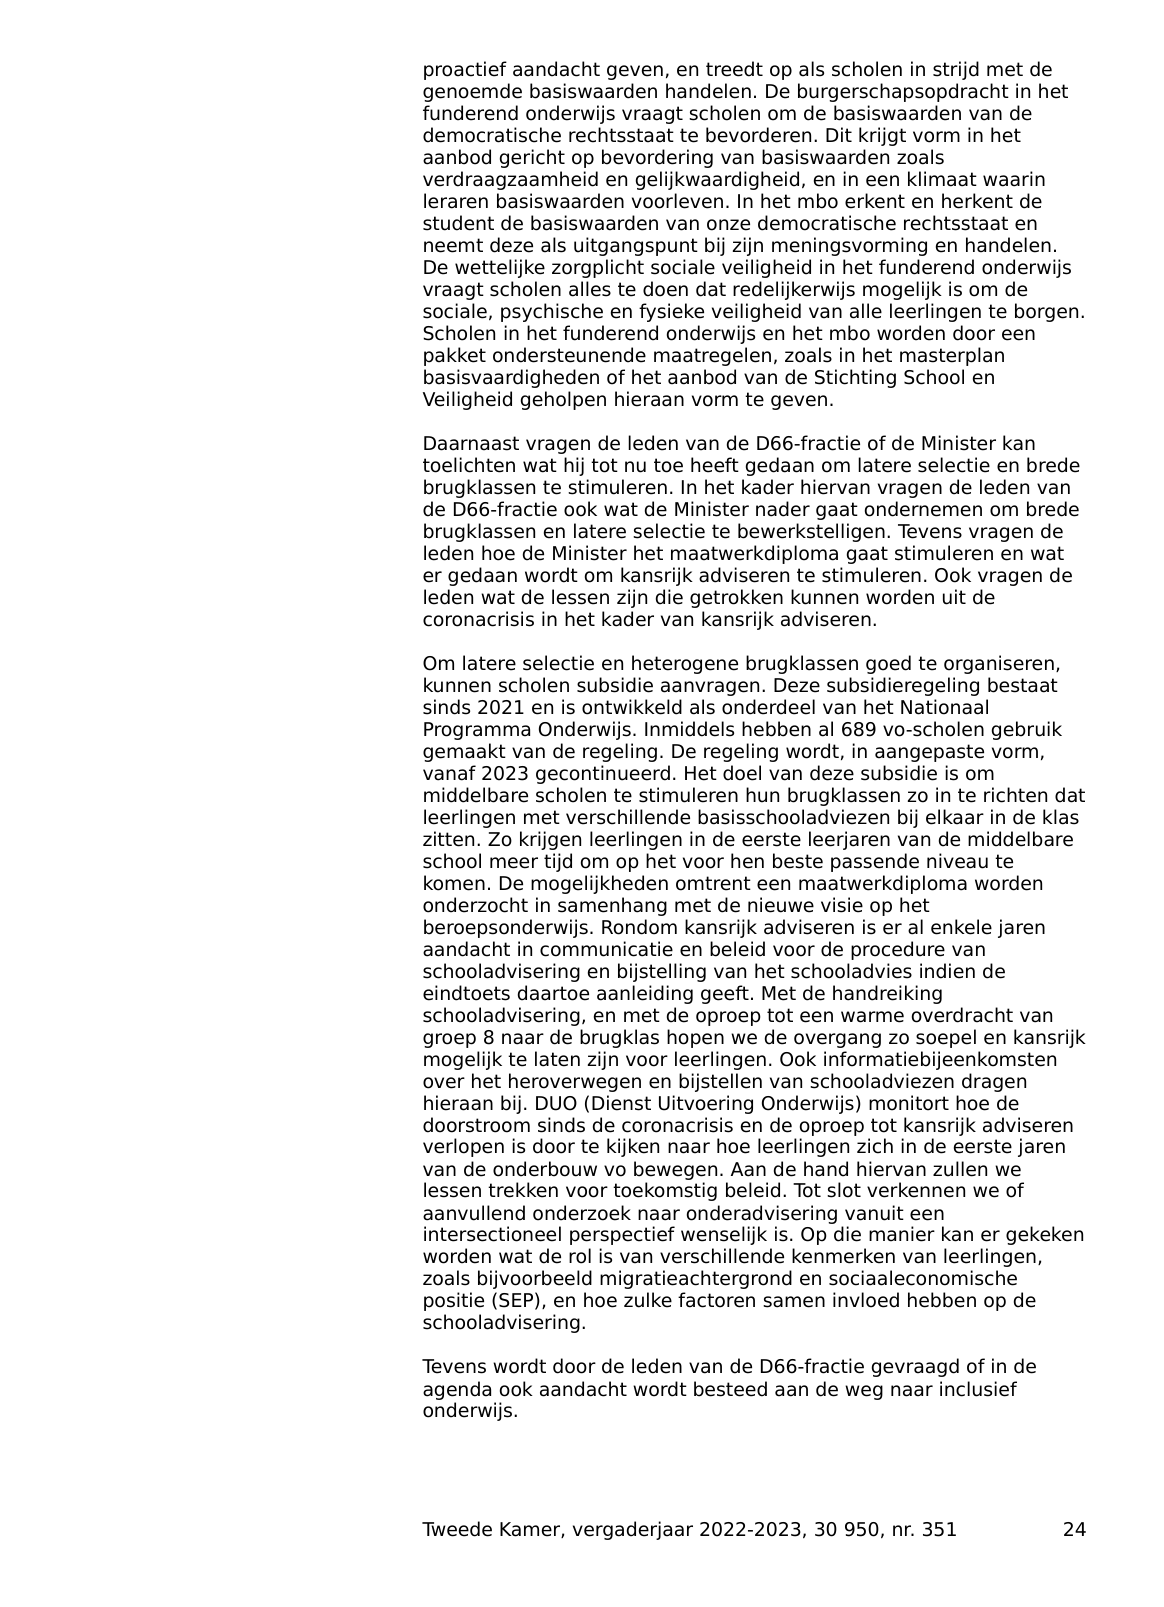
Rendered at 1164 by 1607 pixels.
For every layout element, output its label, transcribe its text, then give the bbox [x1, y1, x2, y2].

text Tevens wordt door de leden van de D66-fractie gevraagd of in de agenda ook aandacht wordt besteed aan de weg naar inclusief onderwijs. [422, 1356, 1087, 1422]
text Om latere selectie en heterogene brugklassen goed te organiseren, kunnen scholen subsidie aanvragen. Deze subsidieregeling bestaat sinds 2021 en is ontwikkeld als onderdeel van het Nationaal Programma Onderwijs. Inmiddels hebben al 689 vo-scholen gebruik gemaakt van de regeling. De regeling wordt, in aangepaste vorm, vanaf 2023 gecontinueerd. Het doel van deze subsidie is om middelbare scholen te stimuleren hun brugklassen zo in te richten dat leerlingen met verschillende basisschooladviezen bij elkaar in de klas zitten. Zo krijgen leerlingen in de eerste leerjaren van de middelbare school meer tijd om op het voor hen beste passende niveau te komen. De mogelijkheden omtrent een maatwerkdiploma worden onderzocht in samenhang met de nieuwe visie op het beroepsonderwijs. Rondom kansrijk adviseren is er al enkele jaren aandacht in communicatie en beleid voor de procedure van schooladvisering en bijstelling van het schooladvies indien de eindtoets daartoe aanleiding geeft. Met de handreiking schooladvisering, en met de oproep tot een warme overdracht van groep 8 naar de brugklas hopen we de overgang zo soepel en kansrijk mogelijk te laten zijn voor leerlingen. Ook informatiebijeenkomsten over het heroverwegen en bijstellen van schooladviezen dragen hieraan bij. DUO (Dienst Uitvoering Onderwijs) monitort hoe de doorstroom sinds de coronacrisis en de oproep tot kansrijk adviseren verlopen is door te kijken naar hoe leerlingen zich in de eerste jaren van de onderbouw vo bewegen. Aan de hand hiervan zullen we lessen trekken voor toekomstig beleid. Tot slot verkennen we of aanvullend onderzoek naar onderadvisering vanuit een intersectioneel perspectief wenselijk is. Op die manier kan er gekeken worden wat de rol is van verschillende kenmerken van leerlingen, zoals bijvoorbeeld migratieachtergrond en sociaaleconomische positie (SEP), en hoe zulke factoren samen invloed hebben op de schooladvisering. [422, 653, 1087, 1334]
text proactief aandacht geven, en treedt op als scholen in strijd met de genoemde basiswaarden handelen. De burgerschapsopdracht in het funderend onderwijs vraagt scholen om de basiswaarden van de democratische rechtsstaat te bevorderen. Dit krijgt vorm in het aanbod gericht op bevordering van basiswaarden zoals verdraagzaamheid en gelijkwaardigheid, en in een klimaat waarin leraren basiswaarden voorleven. In het mbo erkent en herkent de student de basiswaarden van onze democratische rechtsstaat en neemt deze als uitgangspunt bij zijn meningsvorming en handelen. De wettelijke zorgplicht sociale veiligheid in het funderend onderwijs vraagt scholen alles te doen dat redelijkerwijs mogelijk is om de sociale, psychische en fysieke veiligheid van alle leerlingen te borgen. Scholen in het funderend onderwijs en het mbo worden door een pakket ondersteunende maatregelen, zoals in het masterplan basisvaardigheden of het aanbod van de Stichting School en Veiligheid geholpen hieraan vorm te geven. [422, 59, 1087, 411]
text Daarnaast vragen de leden van de D66-fractie of de Minister kan toelichten wat hij tot nu toe heeft gedaan om latere selectie en brede brugklassen te stimuleren. In het kader hiervan vragen de leden van de D66-fractie ook wat de Minister nader gaat ondernemen om brede brugklassen en latere selectie te bewerkstelligen. Tevens vragen de leden hoe de Minister het maatwerkdiploma gaat stimuleren en wat er gedaan wordt om kansrijk adviseren te stimuleren. Ook vragen de leden wat de lessen zijn die getrokken kunnen worden uit de coronacrisis in het kader van kansrijk adviseren. [422, 433, 1087, 631]
